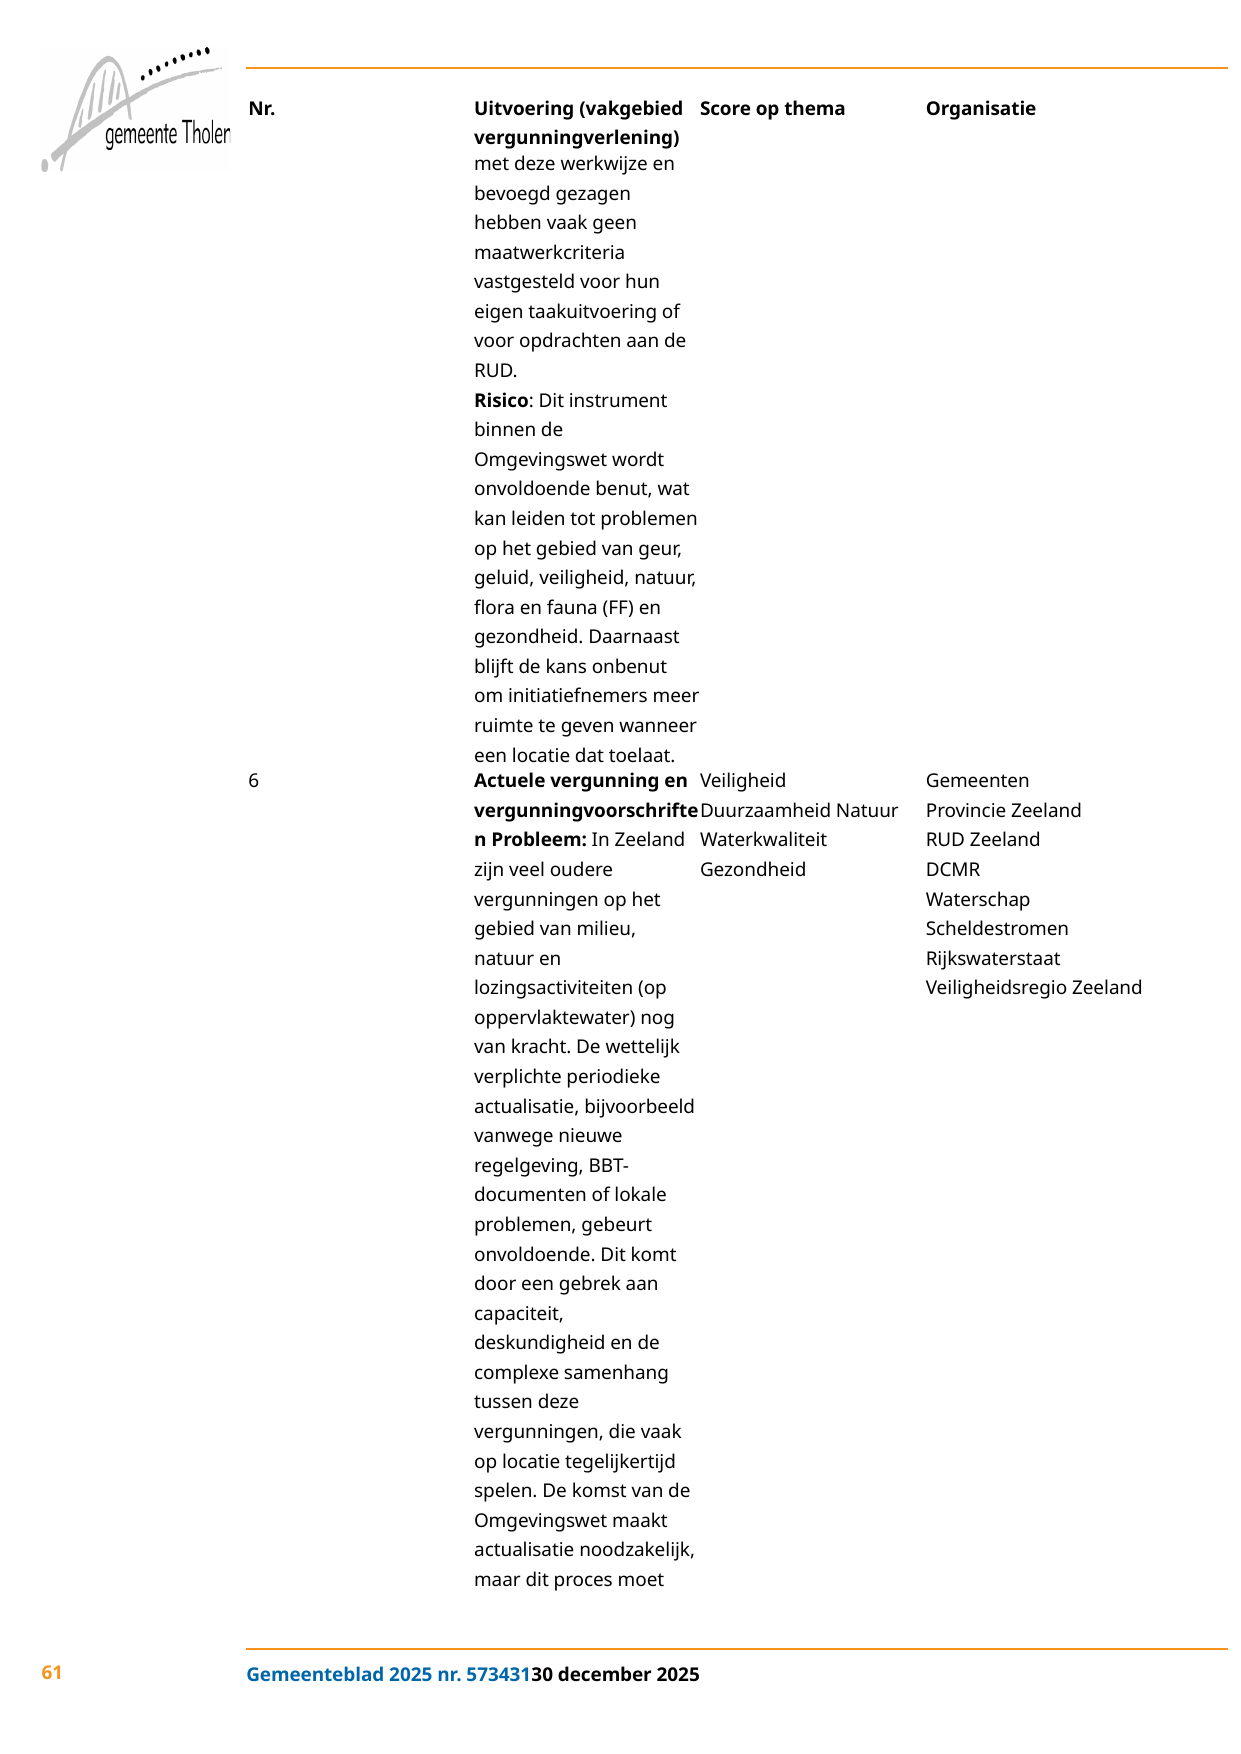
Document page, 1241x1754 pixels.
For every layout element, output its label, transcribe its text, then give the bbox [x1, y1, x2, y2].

table_cell met deze werkwijze en bevoegd gezagen hebben vaak geen maatwerkcriteria vastgesteld voor hun eigen taakuitvoering of voor opdrachten aan de RUD. Risico: Dit instrument binnen de Omgevingswet wordt onvoldoende benut, wat kan leiden tot problemen op het gebied van geur, geluid, veiligheid, natuur, flora en fauna (FF) en gezondheid. Daarnaast blijft de kans onbenut om initiatiefnemers meer ruimte te geven wanneer een locatie dat toelaat. [474, 150, 700, 767]
table_cell Gemeenten Provincie Zeeland RUD Zeeland DCMR Waterschap Scheldestromen Rijkswaterstaat Veiligheidsregio Zeeland [926, 768, 1152, 1592]
table_cell [926, 150, 1152, 767]
picture [41, 47, 231, 172]
table_cell [248, 150, 474, 767]
table_header Organisatie [926, 95, 1152, 150]
table_cell [700, 150, 926, 767]
table_cell Veiligheid Duurzaamheid Natuur Waterkwaliteit Gezondheid [700, 768, 926, 1592]
table_header Score op thema [700, 95, 926, 150]
table_cell Actuele vergunning en vergunningvoorschriften Probleem: In Zeeland zijn veel oudere vergunningen op het gebied van milieu, natuur en lozingsactiviteiten (op oppervlaktewater) nog van kracht. De wettelijk verplichte periodieke actualisatie, bijvoorbeeld vanwege nieuwe regelgeving, BBT-documenten of lokale problemen, gebeurt onvoldoende. Dit komt door een gebrek aan capaciteit, deskundigheid en de complexe samenhang tussen deze vergunningen, die vaak op locatie tegelijkertijd spelen. De komst van de Omgevingswet maakt actualisatie noodzakelijk, maar dit proces moet [474, 768, 700, 1592]
table_header Uitvoering (vakgebied vergunningverlening) [474, 95, 700, 150]
table_cell 6 [248, 768, 474, 1592]
table_header Nr. [248, 95, 474, 150]
